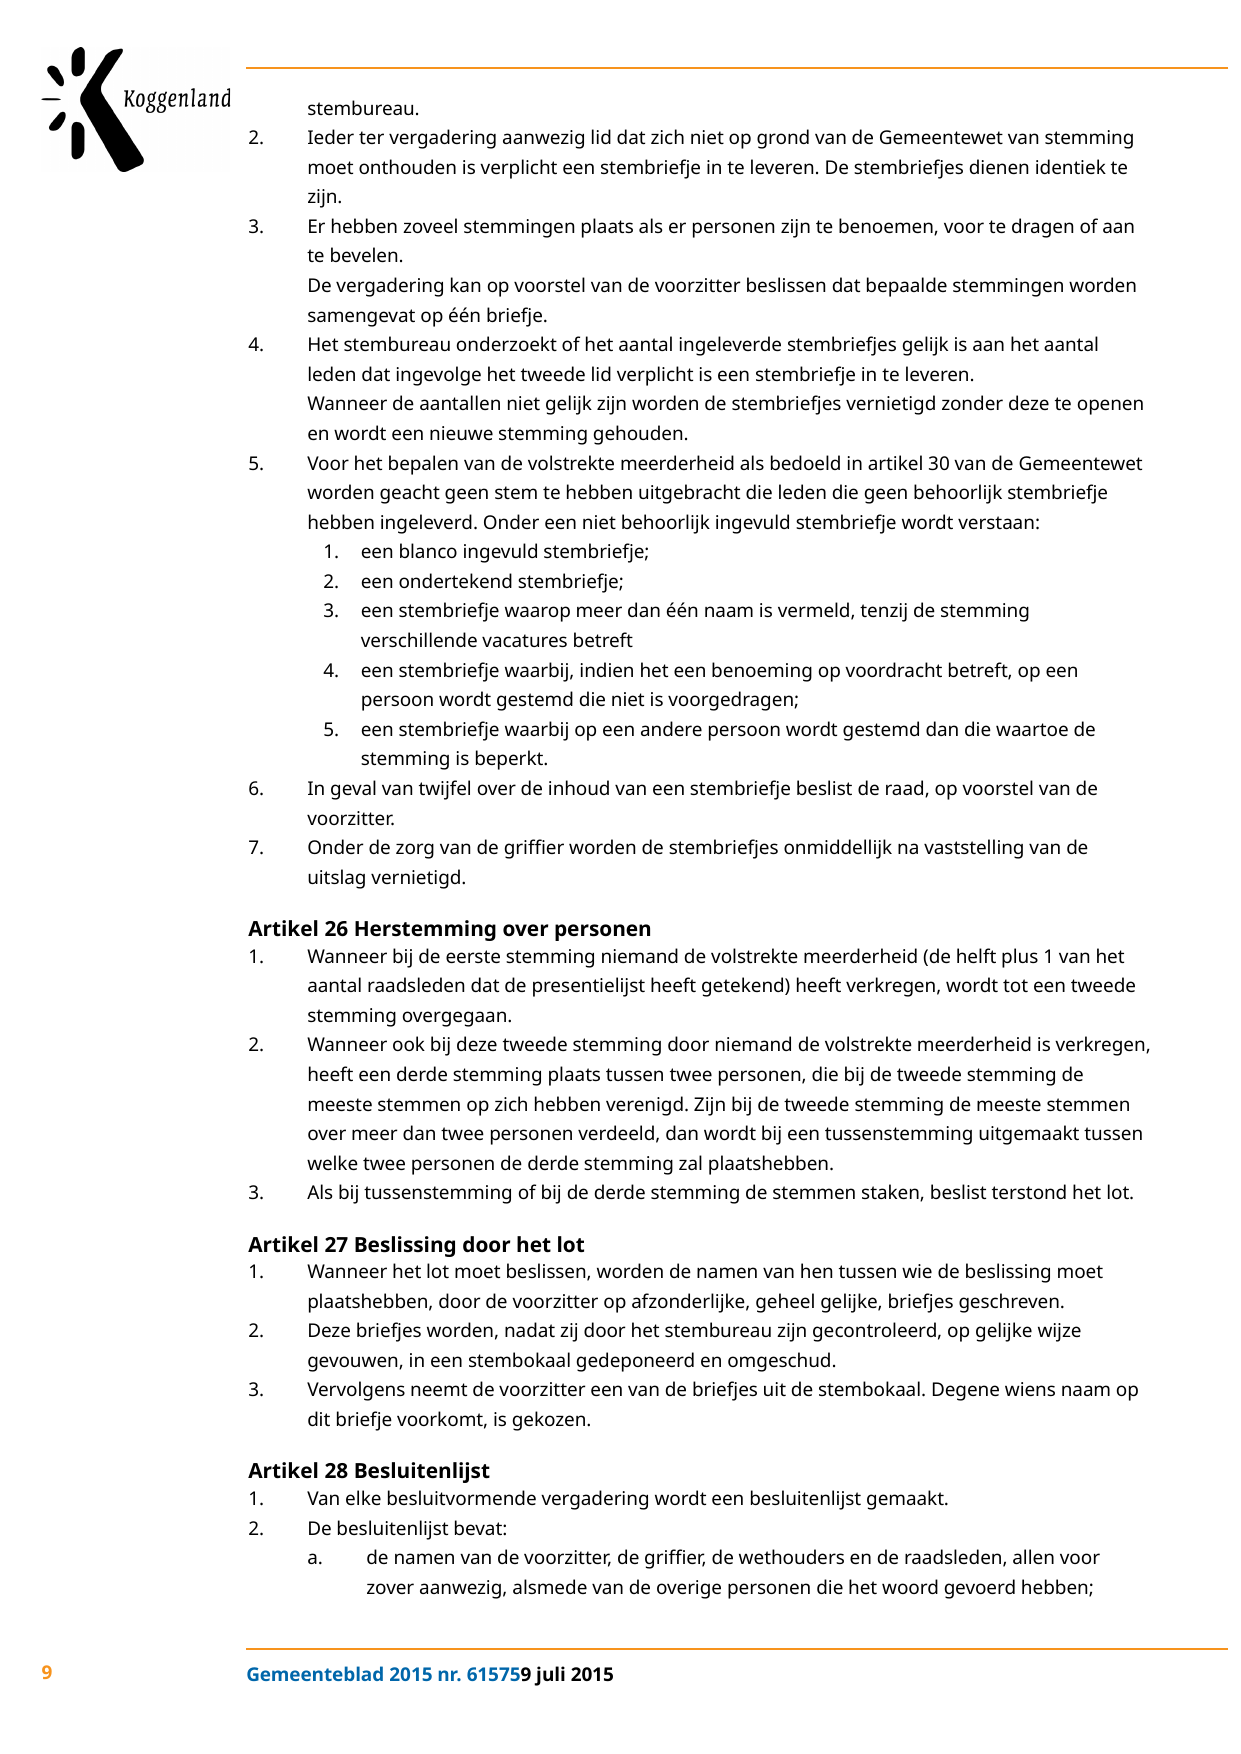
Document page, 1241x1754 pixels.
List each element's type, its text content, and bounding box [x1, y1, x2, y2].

list De vergadering kan op voorstel van de voorzitter beslissen dat bepaalde stemmingen worden samengevat op één briefje. [248, 272, 1152, 328]
list Het stembureau onderzoekt of het aantal ingeleverde stembriefjes gelijk is aan het aantal leden dat ingevolge het tweede lid verplicht is een stembriefje in te leveren. [248, 331, 1152, 387]
list Van elke besluitvormende vergadering wordt een besluitenlijst gemaakt. [248, 1485, 1152, 1511]
list Wanneer bij de eerste stemming niemand de volstrekte meerderheid (de helft plus 1 van het aantal raadsleden dat de presentielijst heeft getekend) heeft verkregen, wordt tot een tweede stemming overgegaan. [248, 943, 1152, 1028]
list een stembriefje waarbij op een andere persoon wordt gestemd dan die waartoe de stemming is beperkt. [323, 716, 1152, 771]
list De besluitenlijst bevat: [248, 1515, 1152, 1540]
list Wanneer de aantallen niet gelijk zijn worden de stembriefjes vernietigd zonder deze te openen en wordt een nieuwe stemming gehouden. [248, 391, 1152, 446]
list Deze briefjes worden, nadat zij door het stembureau zijn gecontroleerd, op gelijke wijze gevouwen, in een stembokaal gedeponeerd en omgeschud. [248, 1317, 1152, 1373]
list een blanco ingevuld stembriefje; [323, 538, 1152, 564]
text Artikel 28 Besluitenlijst [248, 1457, 1152, 1485]
list Wanneer ook bij deze tweede stemming door niemand de volstrekte meerderheid is verkregen, heeft een derde stemming plaats tussen twee personen, die bij de tweede stemming de meeste stemmen op zich hebben verenigd. Zijn bij de tweede stemming de meeste stemmen over meer dan twee personen verdeeld, dan wordt bij een tussenstemming uitgemaakt tussen welke twee personen de derde stemming zal plaatshebben. [248, 1032, 1152, 1176]
list Er hebben zoveel stemmingen plaats als er personen zijn te benoemen, voor te dragen of aan te bevelen. [248, 213, 1152, 268]
list de namen van de voorzitter, de griffier, de wethouders en de raadsleden, allen voor zover aanwezig, alsmede van de overige personen die het woord gevoerd hebben; [307, 1544, 1152, 1599]
list een ondertekend stembriefje; [323, 568, 1152, 594]
list Als bij tussenstemming of bij de derde stemming de stemmen staken, beslist terstond het lot. [248, 1179, 1152, 1205]
list Onder de zorg van de griffier worden de stembriefjes onmiddellijk na vaststelling van de uitslag vernietigd. [248, 834, 1152, 890]
list een stembriefje waarbij, indien het een benoeming op voordracht betreft, op een persoon wordt gestemd die niet is voorgedragen; [323, 657, 1152, 712]
list In geval van twijfel over de inhoud van een stembriefje beslist de raad, op voorstel van de voorzitter. [248, 775, 1152, 831]
list Voor het bepalen van de volstrekte meerderheid als bedoeld in artikel 30 van de Gemeentewet worden geacht geen stem te hebben uitgebracht die leden die geen behoorlijk stembriefje hebben ingeleverd. Onder een niet behoorlijk ingevuld stembriefje wordt verstaan: [248, 450, 1152, 535]
list een stembriefje waarop meer dan één naam is vermeld, tenzij de stemming verschillende vacatures betreft [323, 598, 1152, 653]
list Wanneer het lot moet beslissen, worden de namen van hen tussen wie de beslissing moet plaatshebben, door de voorzitter op afzonderlijke, geheel gelijke, briefjes geschreven. [248, 1258, 1152, 1314]
text Artikel 27 Beslissing door het lot [248, 1230, 1152, 1258]
list Ieder ter vergadering aanwezig lid dat zich niet op grond van de Gemeentewet van stemming moet onthouden is verplicht een stembriefje in te leveren. De stembriefjes dienen identiek te zijn. [248, 124, 1152, 209]
list stembureau. [248, 95, 1152, 121]
picture [41, 47, 231, 172]
text Artikel 26 Herstemming over personen [248, 914, 1152, 943]
list Vervolgens neemt de voorzitter een van de briefjes uit de stembokaal. Degene wiens naam op dit briefje voorkomt, is gekozen. [248, 1377, 1152, 1432]
